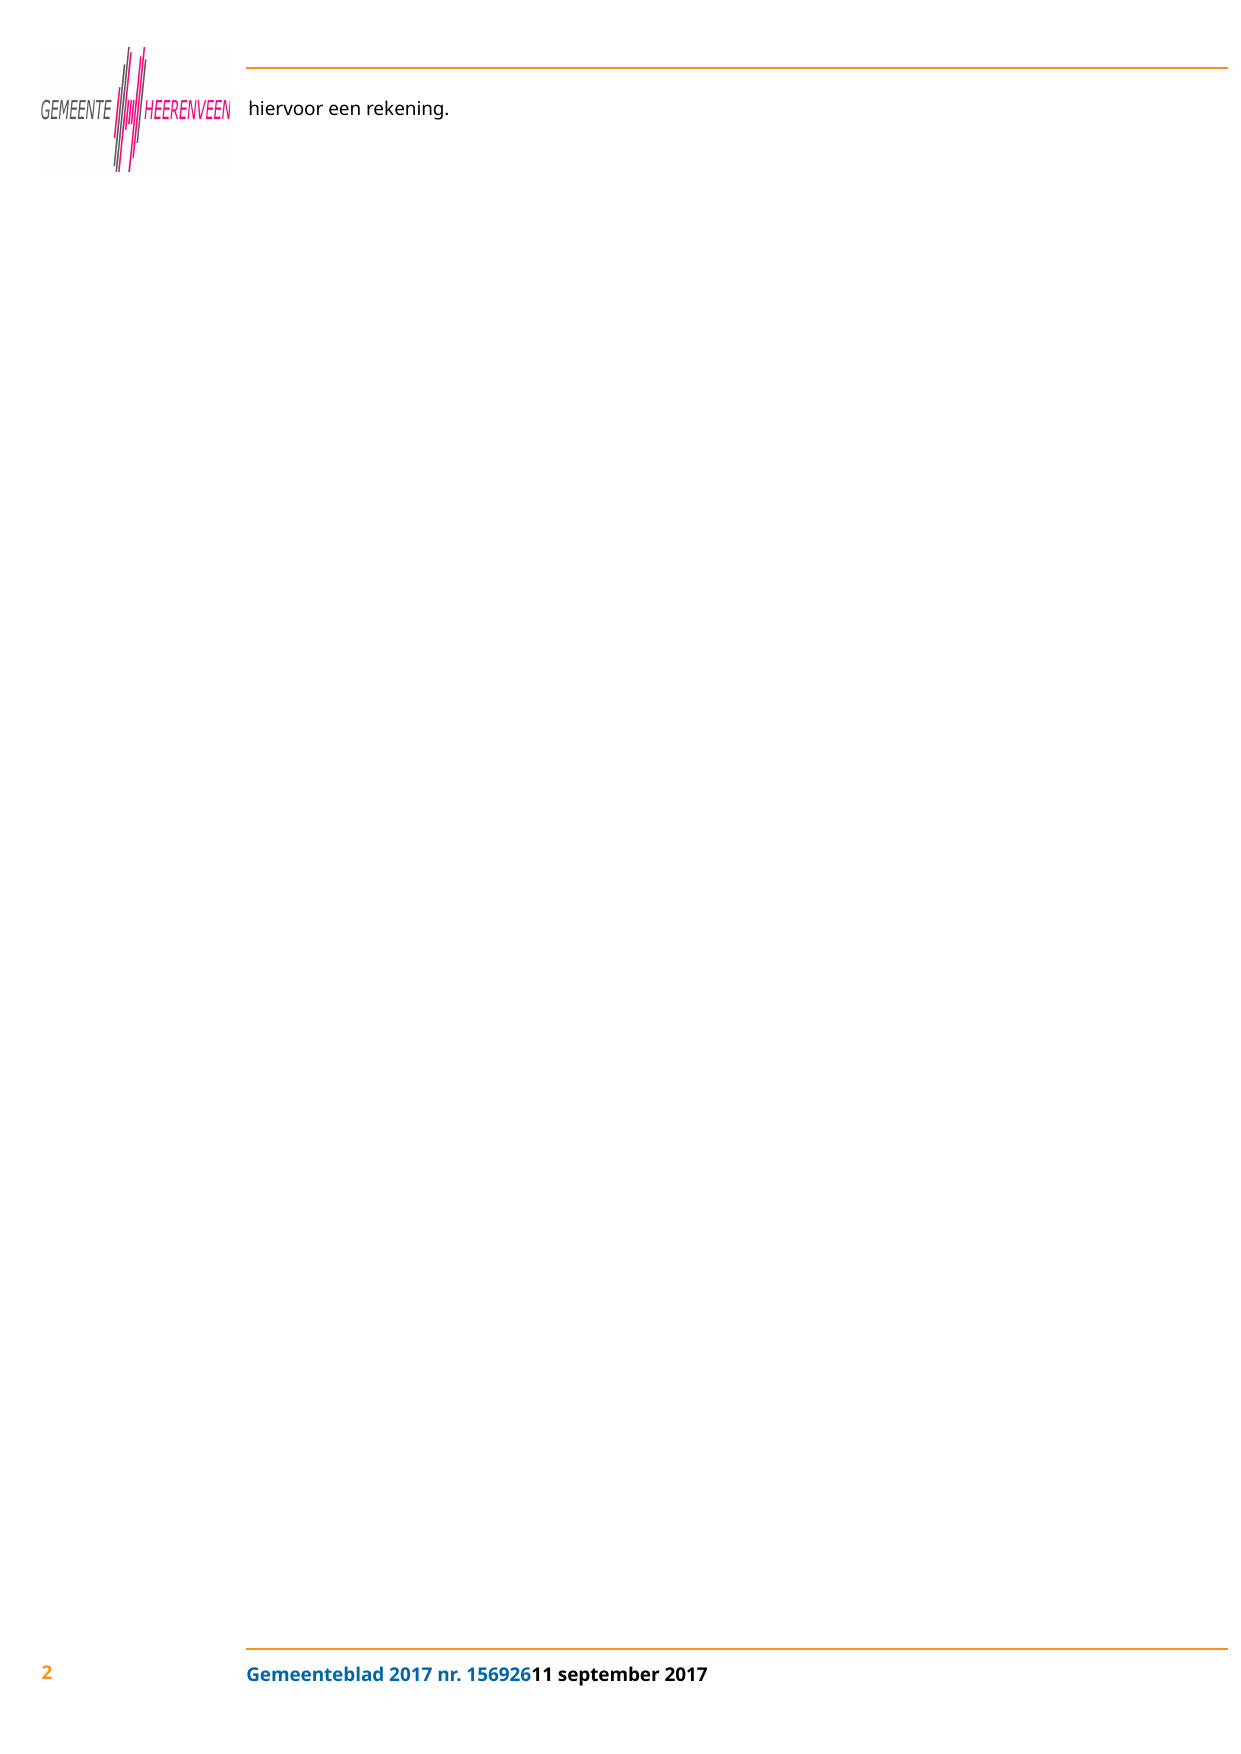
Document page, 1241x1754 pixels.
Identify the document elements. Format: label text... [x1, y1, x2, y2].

text hiervoor een rekening. [248, 95, 1152, 121]
picture [41, 47, 231, 172]
